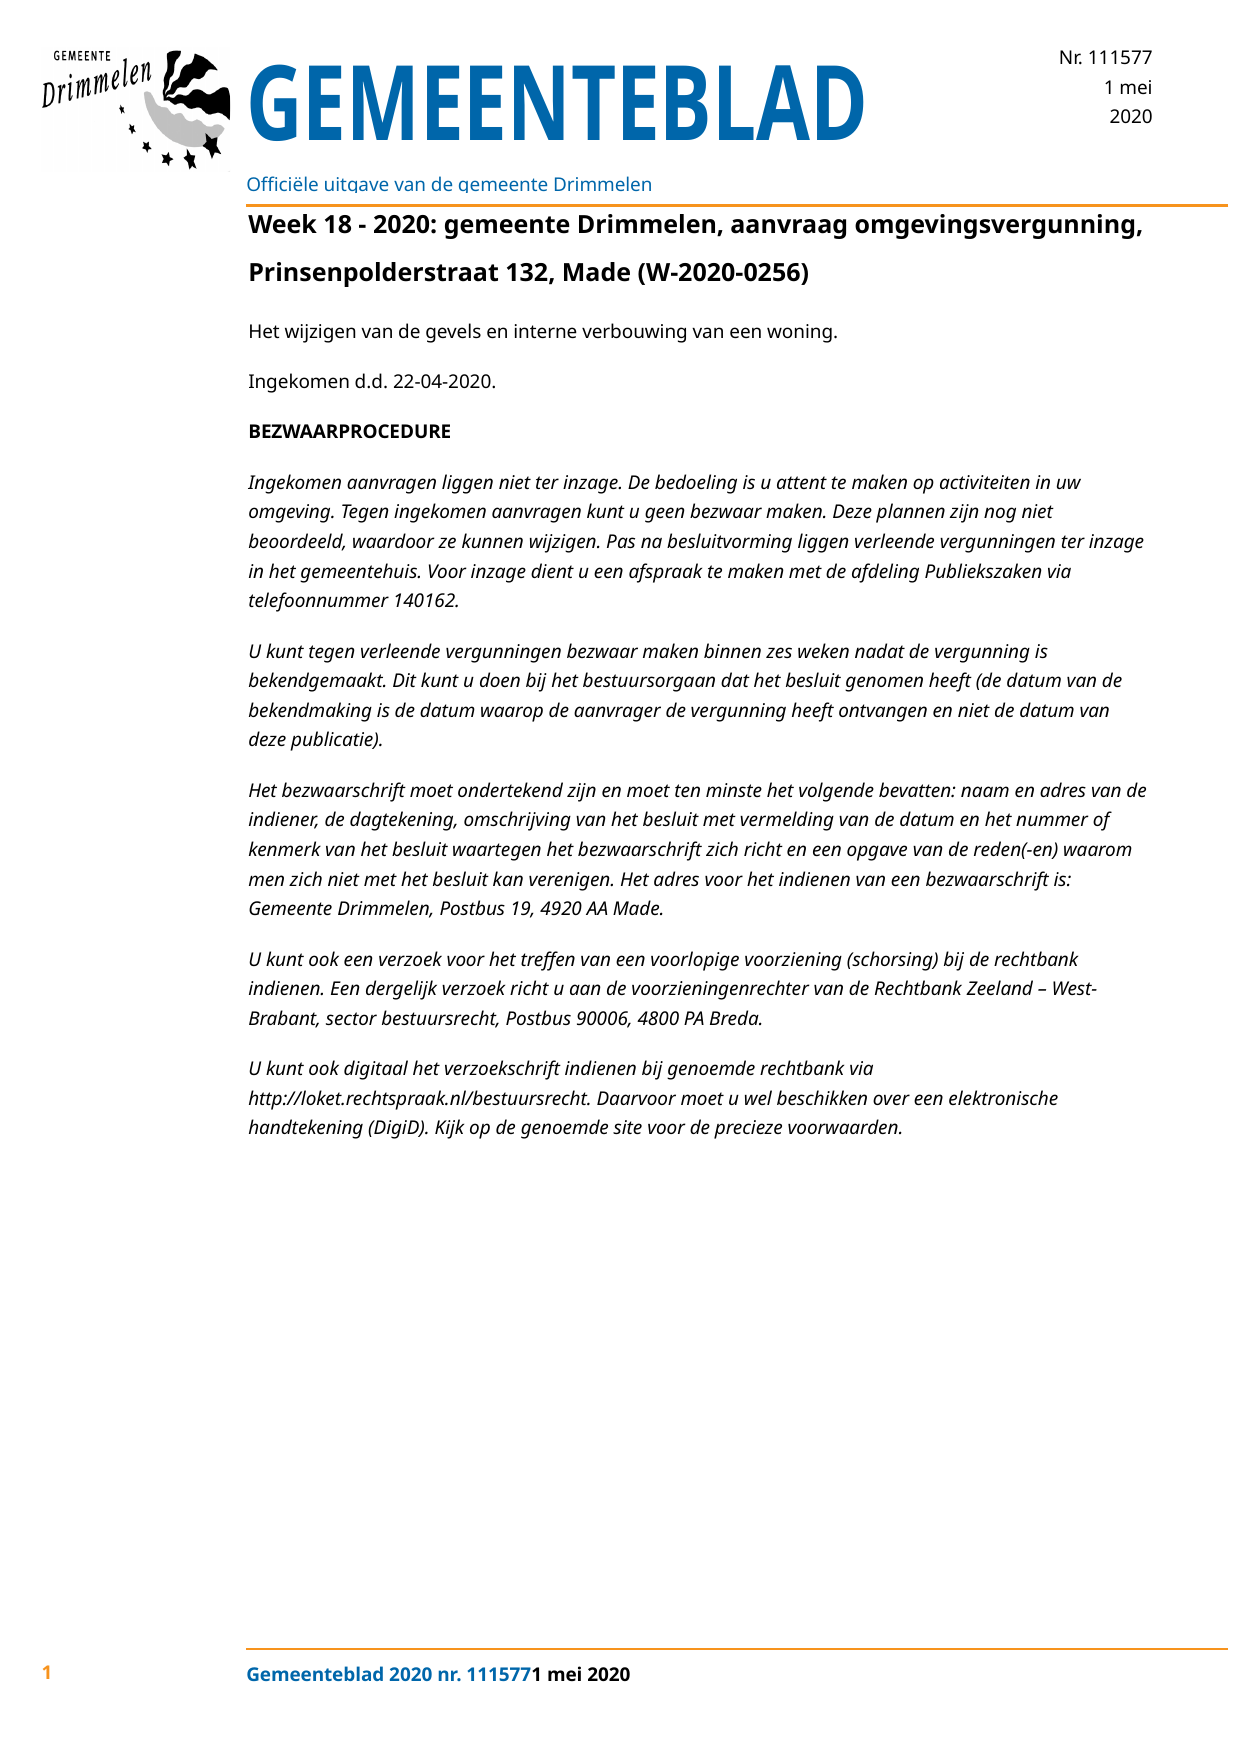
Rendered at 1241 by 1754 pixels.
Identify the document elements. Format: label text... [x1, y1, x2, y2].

text BEZWAARPROCEDURE [248, 419, 1152, 444]
text Het bezwaarschrift moet ondertekend zijn en moet ten minste het volgende bevatten: naam en adres van de indiener, de dagtekening, omschrijving van het besluit met vermelding van de datum en het nummer of kenmerk van het besluit waartegen het bezwaarschrift zich richt en een opgave van de reden(-en) waarom men zich niet met het besluit kan verenigen. Het adres voor het indienen van een bezwaarschrift is: Gemeente Drimmelen, Postbus 19, 4920 AA Made. [248, 777, 1152, 921]
text Het wijzigen van de gevels en interne verbouwing van een woning. [248, 318, 1152, 344]
picture [41, 47, 231, 172]
text Week 18 - 2020: gemeente Drimmelen, aanvraag omgevingsvergunning, Prinsenpolderstraat 132, Made (W-2020-0256) [248, 207, 1152, 288]
text U kunt tegen verleende vergunningen bezwaar maken binnen zes weken nadat de vergunning is bekendgemaakt. Dit kunt u doen bij het bestuursorgaan dat het besluit genomen heeft (de datum van de bekendmaking is de datum waarop de aanvrager de vergunning heeft ontvangen en niet de datum van deze publicatie). [248, 638, 1152, 752]
text Ingekomen d.d. 22-04-2020. [248, 368, 1152, 394]
text U kunt ook digitaal het verzoekschrift indienen bij genoemde rechtbank via http://loket.rechtspraak.nl/bestuursrecht. Daarvoor moet u wel beschikken over een elektronische handtekening (DigiD). Kijk op de genoemde site voor de precieze voorwaarden. [248, 1055, 1152, 1140]
text U kunt ook een verzoek voor het treffen van een voorlopige voorziening (schorsing) bij de rechtbank indienen. Een dergelijk verzoek richt u aan de voorzieningenrechter van de Rechtbank Zeeland – West-Brabant, sector bestuursrecht, Postbus 90006, 4800 PA Breda. [248, 946, 1152, 1031]
text Ingekomen aanvragen liggen niet ter inzage. De bedoeling is u attent te maken op activiteiten in uw omgeving. Tegen ingekomen aanvragen kunt u geen bezwaar maken. Deze plannen zijn nog niet beoordeeld, waardoor ze kunnen wijzigen. Pas na besluitvorming liggen verleende vergunningen ter inzage in het gemeentehuis. Voor inzage dient u een afspraak te maken met de afdeling Publiekszaken via telefoonnummer 140162. [248, 469, 1152, 613]
